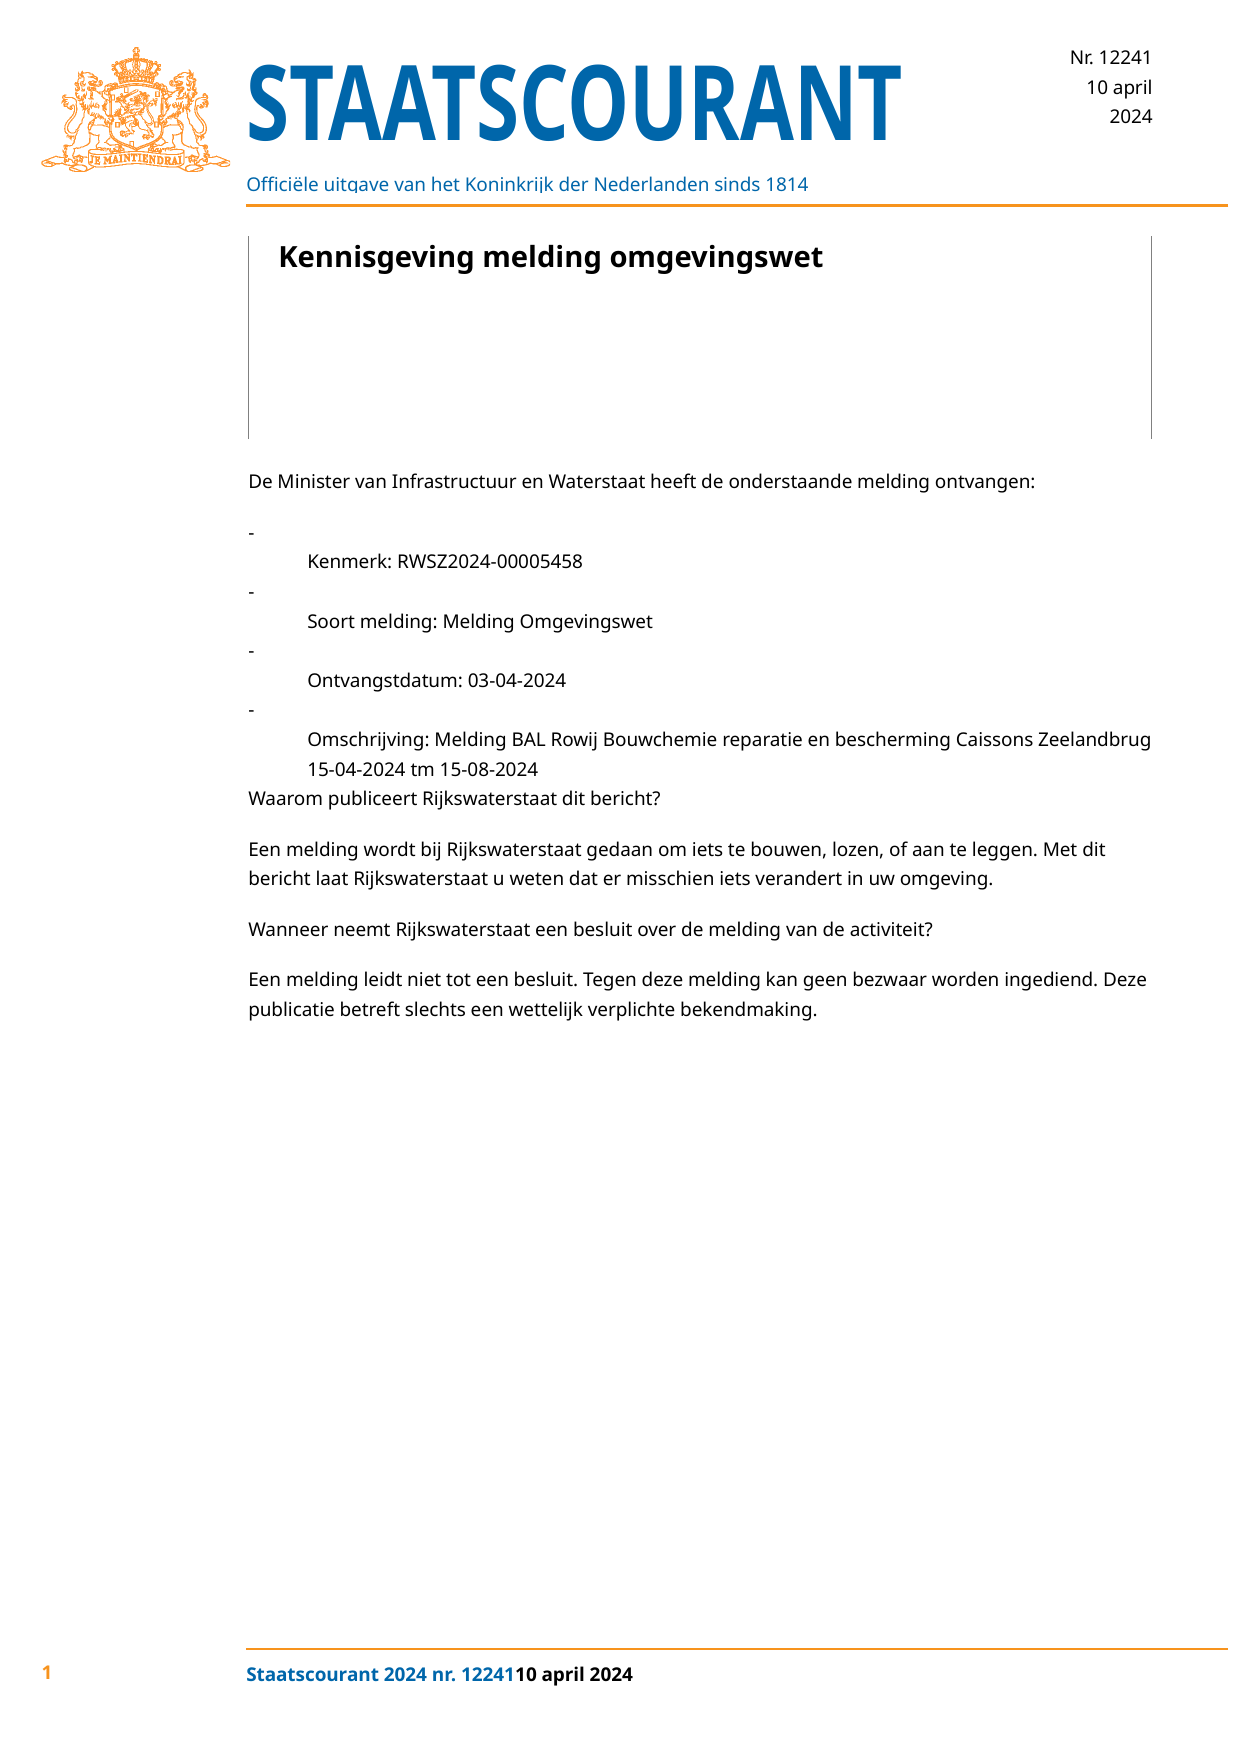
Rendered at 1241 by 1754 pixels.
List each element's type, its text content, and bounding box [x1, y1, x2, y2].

text Een melding leidt niet tot een besluit. Tegen deze melding kan geen bezwaar worden ingediend. Deze publicatie betreft slechts een wettelijk verplichte bekendmaking. [248, 966, 1152, 1021]
text De Minister van Infrastructuur en Waterstaat heeft de onderstaande melding ontvangen: [248, 469, 1152, 494]
list Ontvangstdatum: 03-04-2024 [248, 667, 1152, 693]
picture [912, 236, 1090, 414]
text Wanneer neemt Rijkswaterstaat een besluit over de melding van de activiteit? [248, 916, 1152, 941]
text Waarom publiceert Rijkswaterstaat dit bericht? [248, 785, 1152, 811]
text Een melding wordt bij Rijkswaterstaat gedaan om iets te bouwen, lozen, of aan te leggen. Met dit bericht laat Rijkswaterstaat u weten dat er misschien iets verandert in uw omgeving. [248, 836, 1152, 891]
picture [41, 47, 231, 172]
table_header [850, 414, 1151, 439]
table_header [1090, 236, 1151, 413]
list Omschrijving: Melding BAL Rowij Bouwchemie reparatie en bescherming Caissons Zeelandbrug 15-04-2024 tm 15-08-2024 [248, 726, 1152, 781]
table_header [850, 236, 912, 413]
table_header Kennisgeving melding omgevingswet [249, 236, 850, 439]
list Soort melding: Melding Omgevingswet [248, 608, 1152, 633]
list Kenmerk: RWSZ2024-00005458 [248, 549, 1152, 574]
